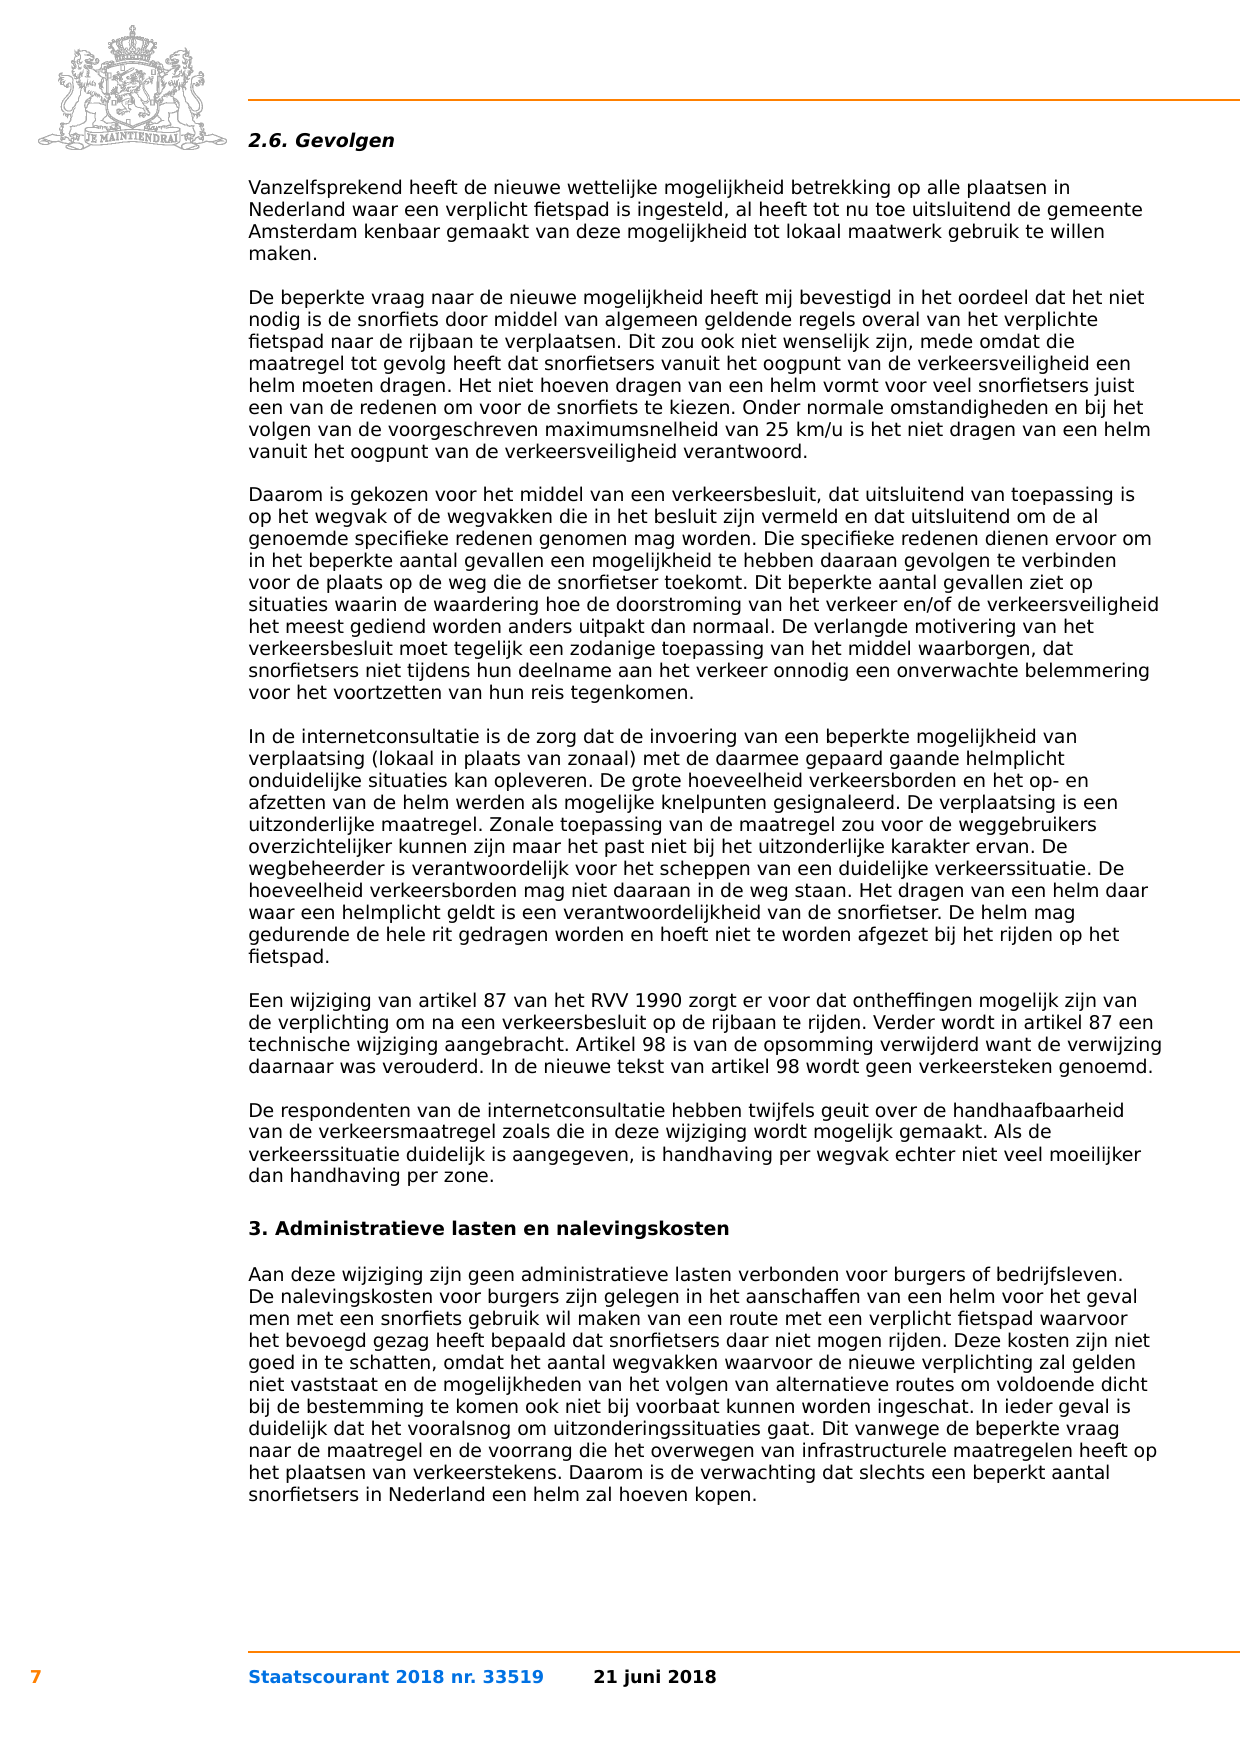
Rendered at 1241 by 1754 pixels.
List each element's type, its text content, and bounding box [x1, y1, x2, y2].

subtitle 2.6. Gevolgen [248, 130, 1163, 152]
picture [38, 25, 227, 150]
text Daarom is gekozen voor het middel van een verkeersbesluit, dat uitsluitend van toepassing is op het wegvak of de wegvakken die in het besluit zijn vermeld en dat uitsluitend om de al genoemde specifieke redenen genomen mag worden. Die specifieke redenen dienen ervoor om in het beperkte aantal gevallen een mogelijkheid te hebben daaraan gevolgen te verbinden voor de plaats op de weg die de snorfietser toekomt. Dit beperkte aantal gevallen ziet op situaties waarin de waardering hoe de doorstroming van het verkeer en/of de verkeersveiligheid het meest gediend worden anders uitpakt dan normaal. De verlangde motivering van het verkeersbesluit moet tegelijk een zodanige toepassing van het middel waarborgen, dat snorfietsers niet tijdens hun deelname aan het verkeer onnodig een onverwachte belemmering voor het voortzetten van hun reis tegenkomen. [248, 484, 1163, 704]
text De nalevingskosten voor burgers zijn gelegen in het aanschaffen van een helm voor het geval men met een snorfiets gebruik wil maken van een route met een verplicht fietspad waarvoor het bevoegd gezag heeft bepaald dat snorfietsers daar niet mogen rijden. Deze kosten zijn niet goed in te schatten, omdat het aantal wegvakken waarvoor de nieuwe verplichting zal gelden niet vaststaat en de mogelijkheden van het volgen van alternatieve routes om voldoende dicht bij de bestemming te komen ook niet bij voorbaat kunnen worden ingeschat. In ieder geval is duidelijk dat het vooralsnog om uitzonderingssituaties gaat. Dit vanwege de beperkte vraag naar de maatregel en de voorrang die het overwegen van infrastructurele maatregelen heeft op het plaatsen van verkeerstekens. Daarom is de verwachting dat slechts een beperkt aantal snorfietsers in Nederland een helm zal hoeven kopen. [248, 1286, 1163, 1506]
text De respondenten van de internetconsultatie hebben twijfels geuit over de handhaafbaarheid van de verkeersmaatregel zoals die in deze wijziging wordt mogelijk gemaakt. Als de verkeerssituatie duidelijk is aangegeven, is handhaving per wegvak echter niet veel moeilijker dan handhaving per zone. [248, 1099, 1163, 1187]
text Aan deze wijziging zijn geen administratieve lasten verbonden voor burgers of bedrijfsleven. [248, 1264, 1163, 1286]
text Een wijziging van artikel 87 van het RVV 1990 zorgt er voor dat ontheffingen mogelijk zijn van de verplichting om na een verkeersbesluit op de rijbaan te rijden. Verder wordt in artikel 87 een technische wijziging aangebracht. Artikel 98 is van de opsomming verwijderd want de verwijzing daarnaar was verouderd. In de nieuwe tekst van artikel 98 wordt geen verkeersteken genoemd. [248, 990, 1163, 1078]
text Vanzelfsprekend heeft de nieuwe wettelijke mogelijkheid betrekking op alle plaatsen in Nederland waar een verplicht fietspad is ingesteld, al heeft tot nu toe uitsluitend de gemeente Amsterdam kenbaar gemaakt van deze mogelijkheid tot lokaal maatwerk gebruik te willen maken. [248, 177, 1163, 265]
text De beperkte vraag naar de nieuwe mogelijkheid heeft mij bevestigd in het oordeel dat het niet nodig is de snorfiets door middel van algemeen geldende regels overal van het verplichte fietspad naar de rijbaan te verplaatsen. Dit zou ook niet wenselijk zijn, mede omdat die maatregel tot gevolg heeft dat snorfietsers vanuit het oogpunt van de verkeersveiligheid een helm moeten dragen. Het niet hoeven dragen van een helm vormt voor veel snorfietsers juist een van de redenen om voor de snorfiets te kiezen. Onder normale omstandigheden en bij het volgen van de voorgeschreven maximumsnelheid van 25 km/u is het niet dragen van een helm vanuit het oogpunt van de verkeersveiligheid verantwoord. [248, 287, 1163, 462]
text In de internetconsultatie is de zorg dat de invoering van een beperkte mogelijkheid van verplaatsing (lokaal in plaats van zonaal) met de daarmee gepaard gaande helmplicht onduidelijke situaties kan opleveren. De grote hoeveelheid verkeersborden en het op- en afzetten van de helm werden als mogelijke knelpunten gesignaleerd. De verplaatsing is een uitzonderlijke maatregel. Zonale toepassing van de maatregel zou voor de weggebruikers overzichtelijker kunnen zijn maar het past niet bij het uitzonderlijke karakter ervan. De wegbeheerder is verantwoordelijk voor het scheppen van een duidelijke verkeerssituatie. De hoeveelheid verkeersborden mag niet daaraan in de weg staan. Het dragen van een helm daar waar een helmplicht geldt is een verantwoordelijkheid van de snorfietser. De helm mag gedurende de hele rit gedragen worden en hoeft niet te worden afgezet bij het rijden op het fietspad. [248, 726, 1163, 968]
subtitle 3. Administratieve lasten en nalevingskosten [248, 1217, 1163, 1239]
